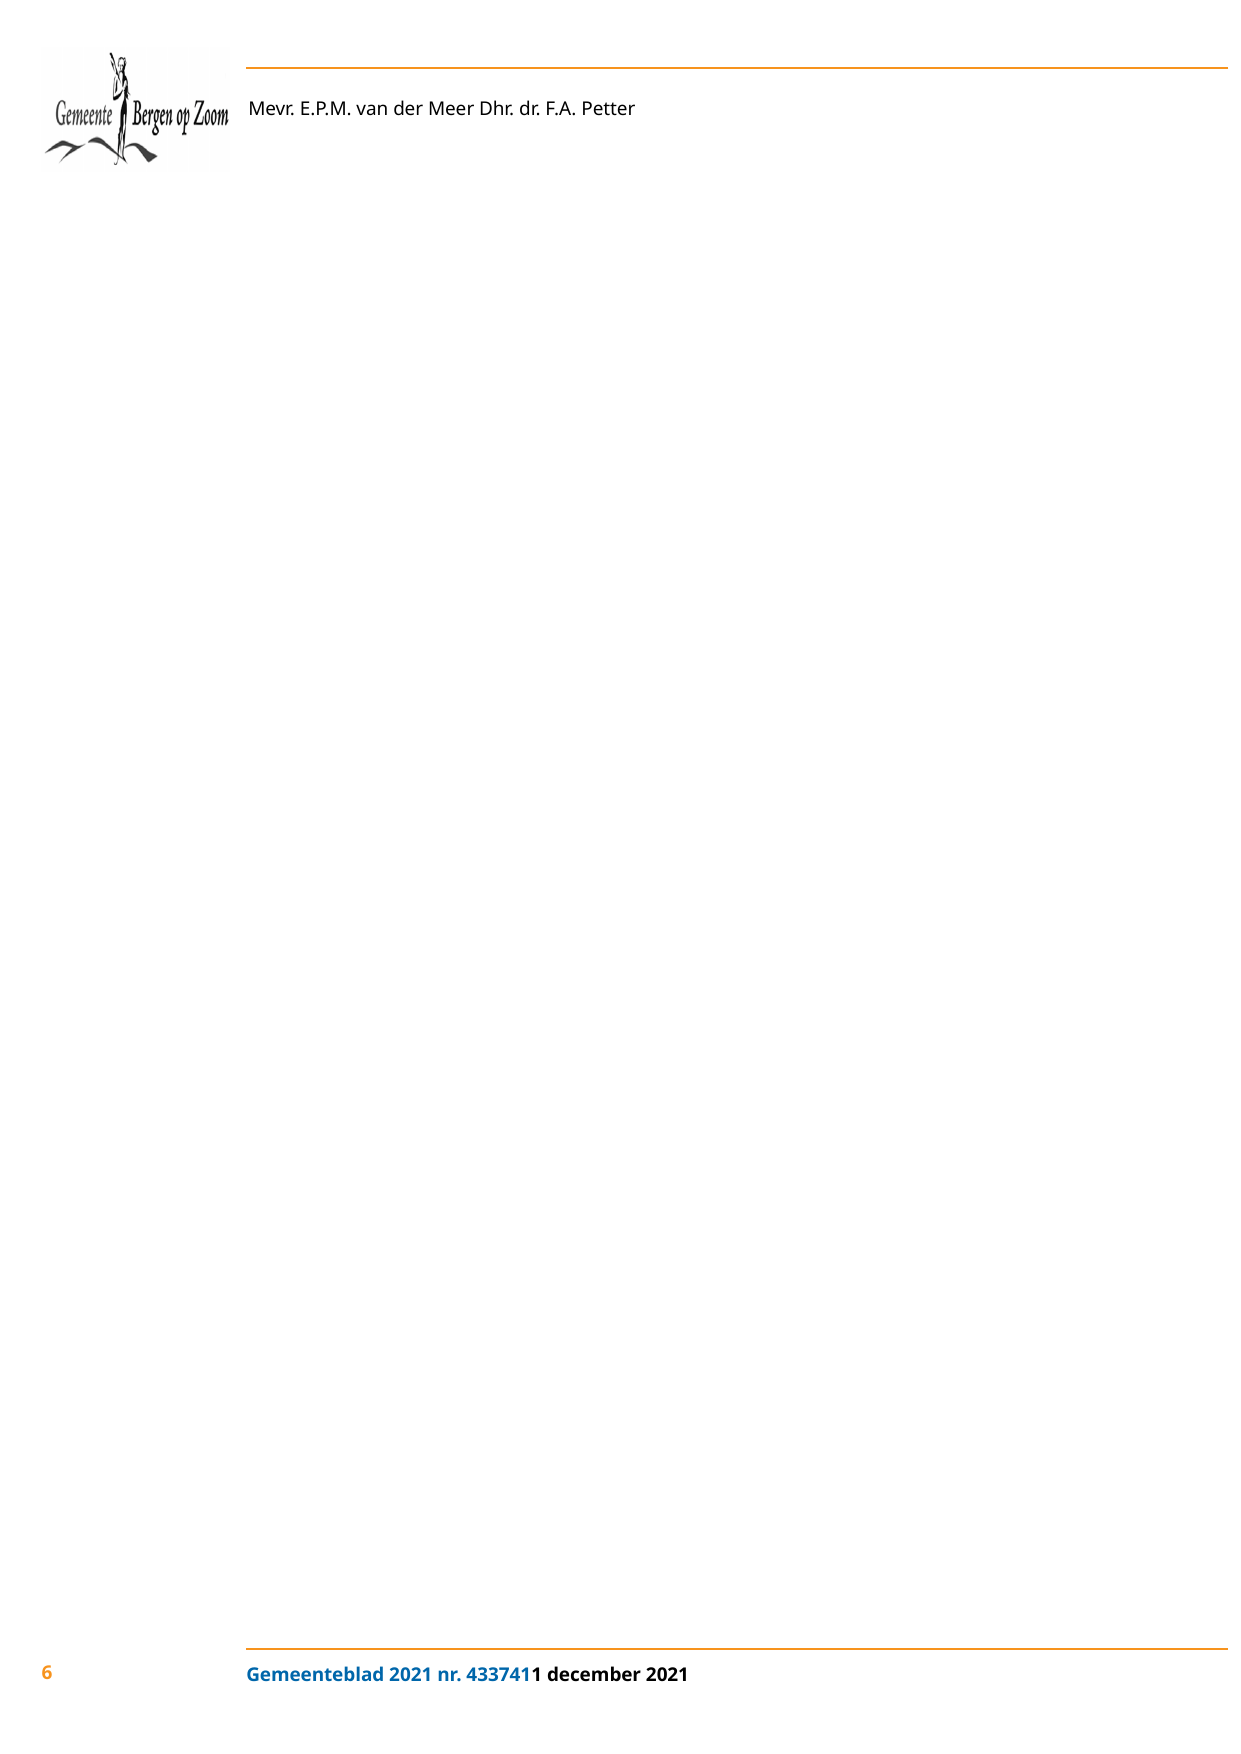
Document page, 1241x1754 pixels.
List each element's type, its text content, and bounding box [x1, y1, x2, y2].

picture [41, 47, 231, 172]
text Mevr. E.P.M. van der Meer Dhr. dr. F.A. Petter [248, 95, 1152, 121]
